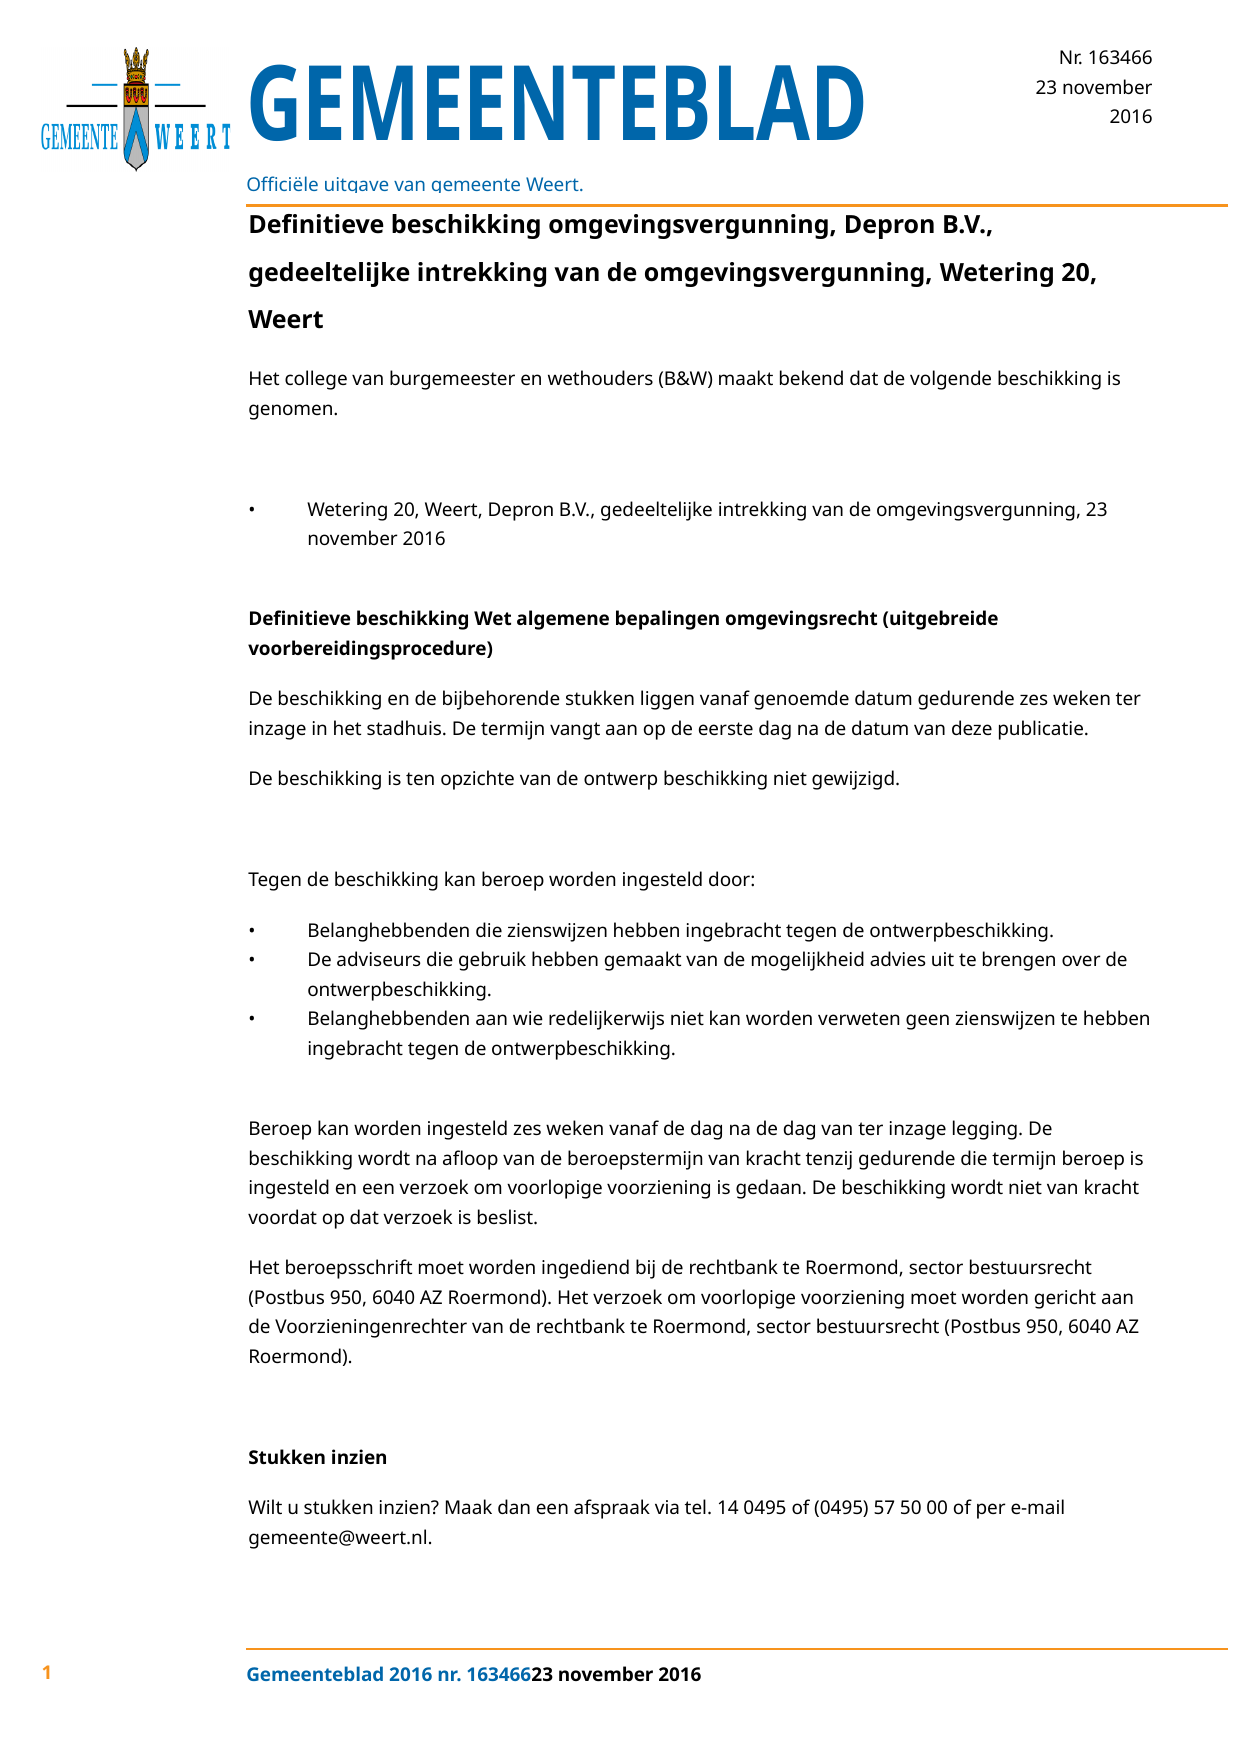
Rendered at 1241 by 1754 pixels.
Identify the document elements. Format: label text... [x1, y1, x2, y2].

list Wetering 20, Weert, Depron B.V., gedeeltelijke intrekking van de omgevingsvergunning, 23 november 2016 [248, 496, 1152, 551]
picture [41, 47, 231, 172]
text De beschikking is ten opzichte van de ontwerp beschikking niet gewijzigd. [248, 766, 1152, 791]
text Wilt u stukken inzien? Maak dan een afspraak via tel. 14 0495 of (0495) 57 50 00 of per e-mail gemeente@weert.nl. [248, 1494, 1152, 1549]
text Stukken inzien [248, 1444, 1152, 1469]
text Tegen de beschikking kan beroep worden ingesteld door: [248, 866, 1152, 892]
list Belanghebbenden die zienswijzen hebben ingebracht tegen de ontwerpbeschikking. [248, 917, 1152, 942]
text De beschikking en de bijbehorende stukken liggen vanaf genoemde datum gedurende zes weken ter inzage in het stadhuis. De termijn vangt aan op de eerste dag na de datum van deze publicatie. [248, 686, 1152, 741]
text Beroep kan worden ingesteld zes weken vanaf de dag na de dag van ter inzage legging. De beschikking wordt na afloop van de beroepstermijn van kracht tenzij gedurende die termijn beroep is ingesteld en een verzoek om voorlopige voorziening is gedaan. De beschikking wordt niet van kracht voordat op dat verzoek is beslist. [248, 1115, 1152, 1229]
text Het beroepsschrift moet worden ingediend bij de rechtbank te Roermond, sector bestuursrecht (Postbus 950, 6040 AZ Roermond). Het verzoek om voorlopige voorziening moet worden gericht aan de Voorzieningenrechter van de rechtbank te Roermond, sector bestuursrecht (Postbus 950, 6040 AZ Roermond). [248, 1254, 1152, 1369]
list De adviseurs die gebruik hebben gemaakt van de mogelijkheid advies uit te brengen over de ontwerpbeschikking. [248, 946, 1152, 1002]
text Definitieve beschikking omgevingsvergunning, Depron B.V., gedeeltelijke intrekking van de omgevingsvergunning, Wetering 20, Weert [248, 207, 1152, 336]
text Definitieve beschikking Wet algemene bepalingen omgevingsrecht (uitgebreide voorbereidingsprocedure) [248, 606, 1152, 661]
text Het college van burgemeester en wethouders (B&W) maakt bekend dat de volgende beschikking is genomen. [248, 366, 1152, 421]
list Belanghebbenden aan wie redelijkerwijs niet kan worden verweten geen zienswijzen te hebben ingebracht tegen de ontwerpbeschikking. [248, 1006, 1152, 1061]
